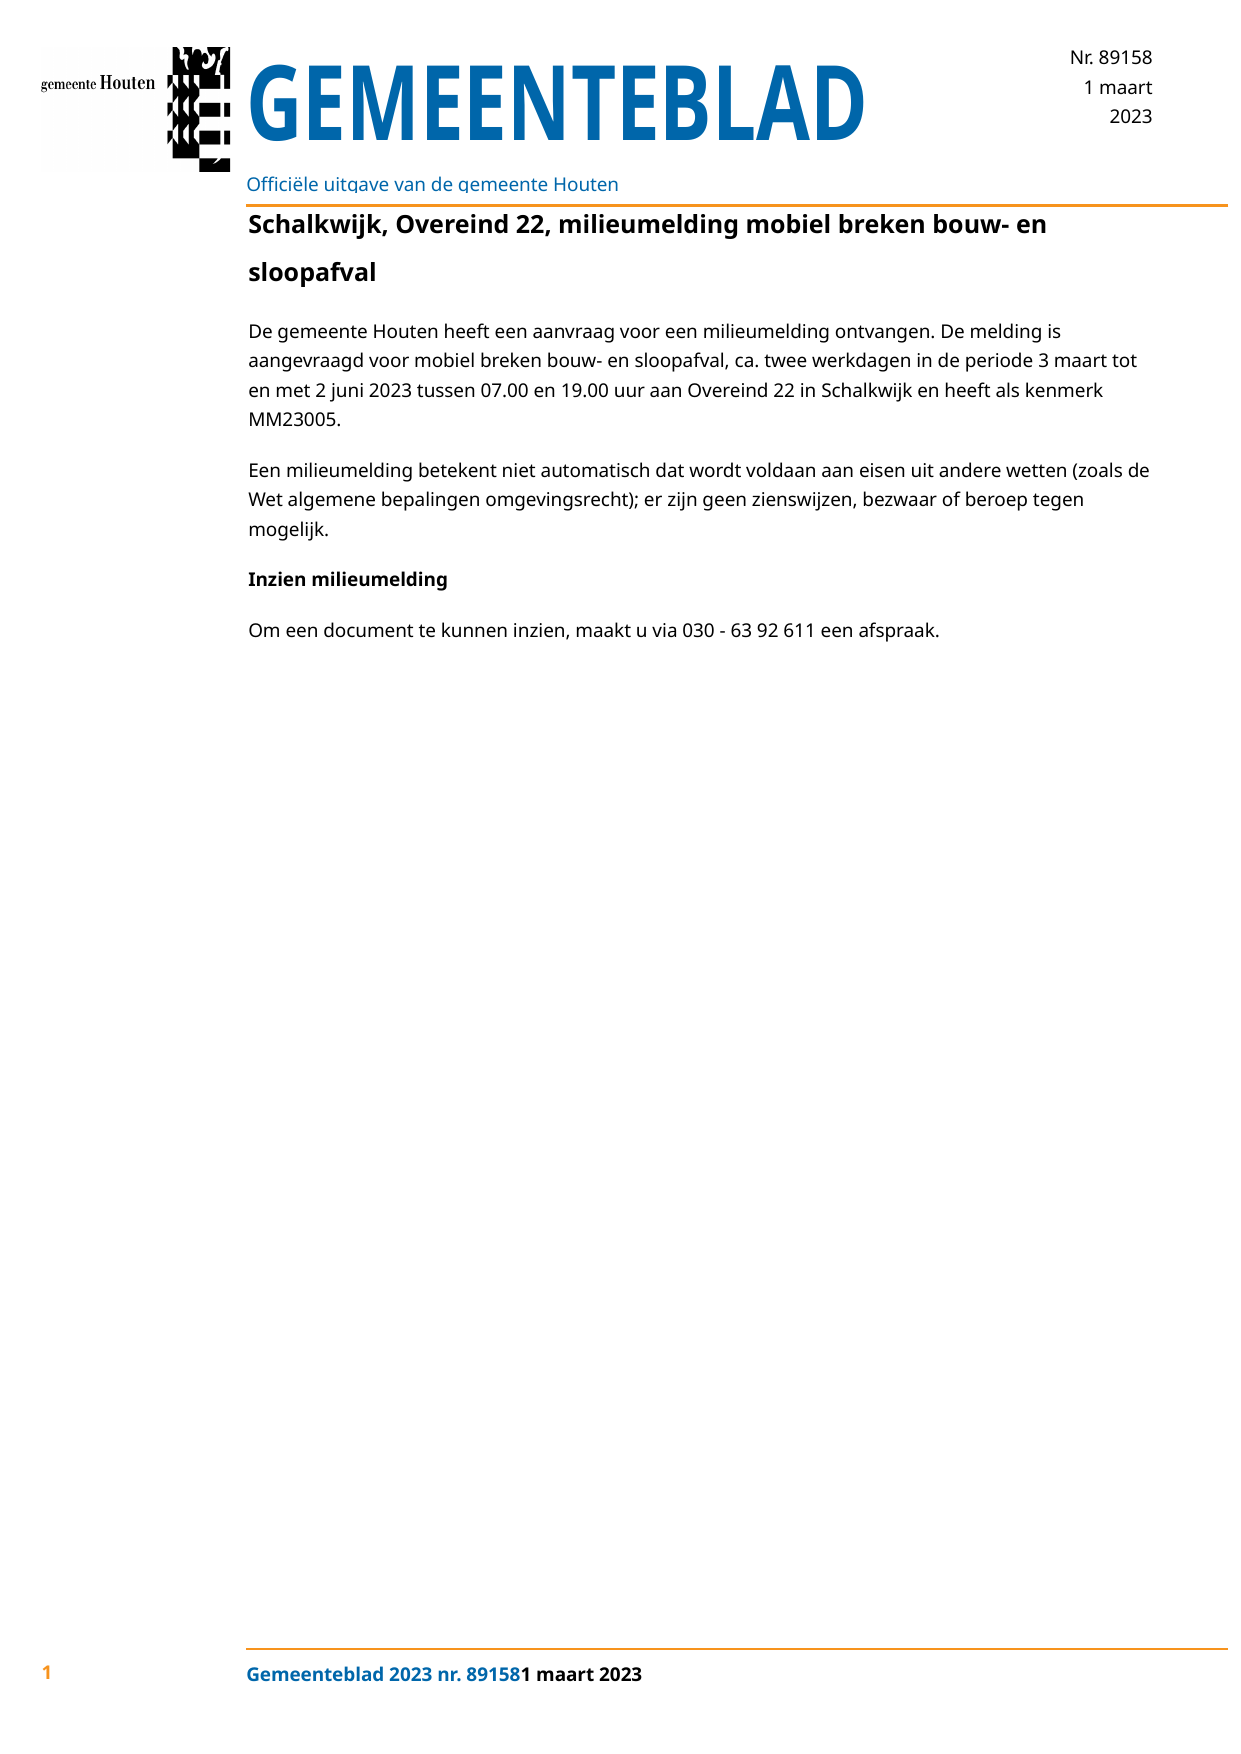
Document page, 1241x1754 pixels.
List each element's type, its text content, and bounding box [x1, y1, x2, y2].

text Schalkwijk, Overeind 22, milieumelding mobiel breken bouw- en sloopafval [248, 207, 1152, 288]
picture [41, 47, 231, 172]
text Inzien milieumelding [248, 567, 1152, 592]
text Een milieumelding betekent niet automatisch dat wordt voldaan aan eisen uit andere wetten (zoals de Wet algemene bepalingen omgevingsrecht); er zijn geen zienswijzen, bezwaar of beroep tegen mogelijk. [248, 457, 1152, 542]
text De gemeente Houten heeft een aanvraag voor een milieumelding ontvangen. De melding is aangevraagd voor mobiel breken bouw- en sloopafval, ca. twee werkdagen in de periode 3 maart tot en met 2 juni 2023 tussen 07.00 en 19.00 uur aan Overeind 22 in Schalkwijk en heeft als kenmerk MM23005. [248, 318, 1152, 432]
text Om een document te kunnen inzien, maakt u via 030 - 63 92 611 een afspraak. [248, 617, 1152, 643]
